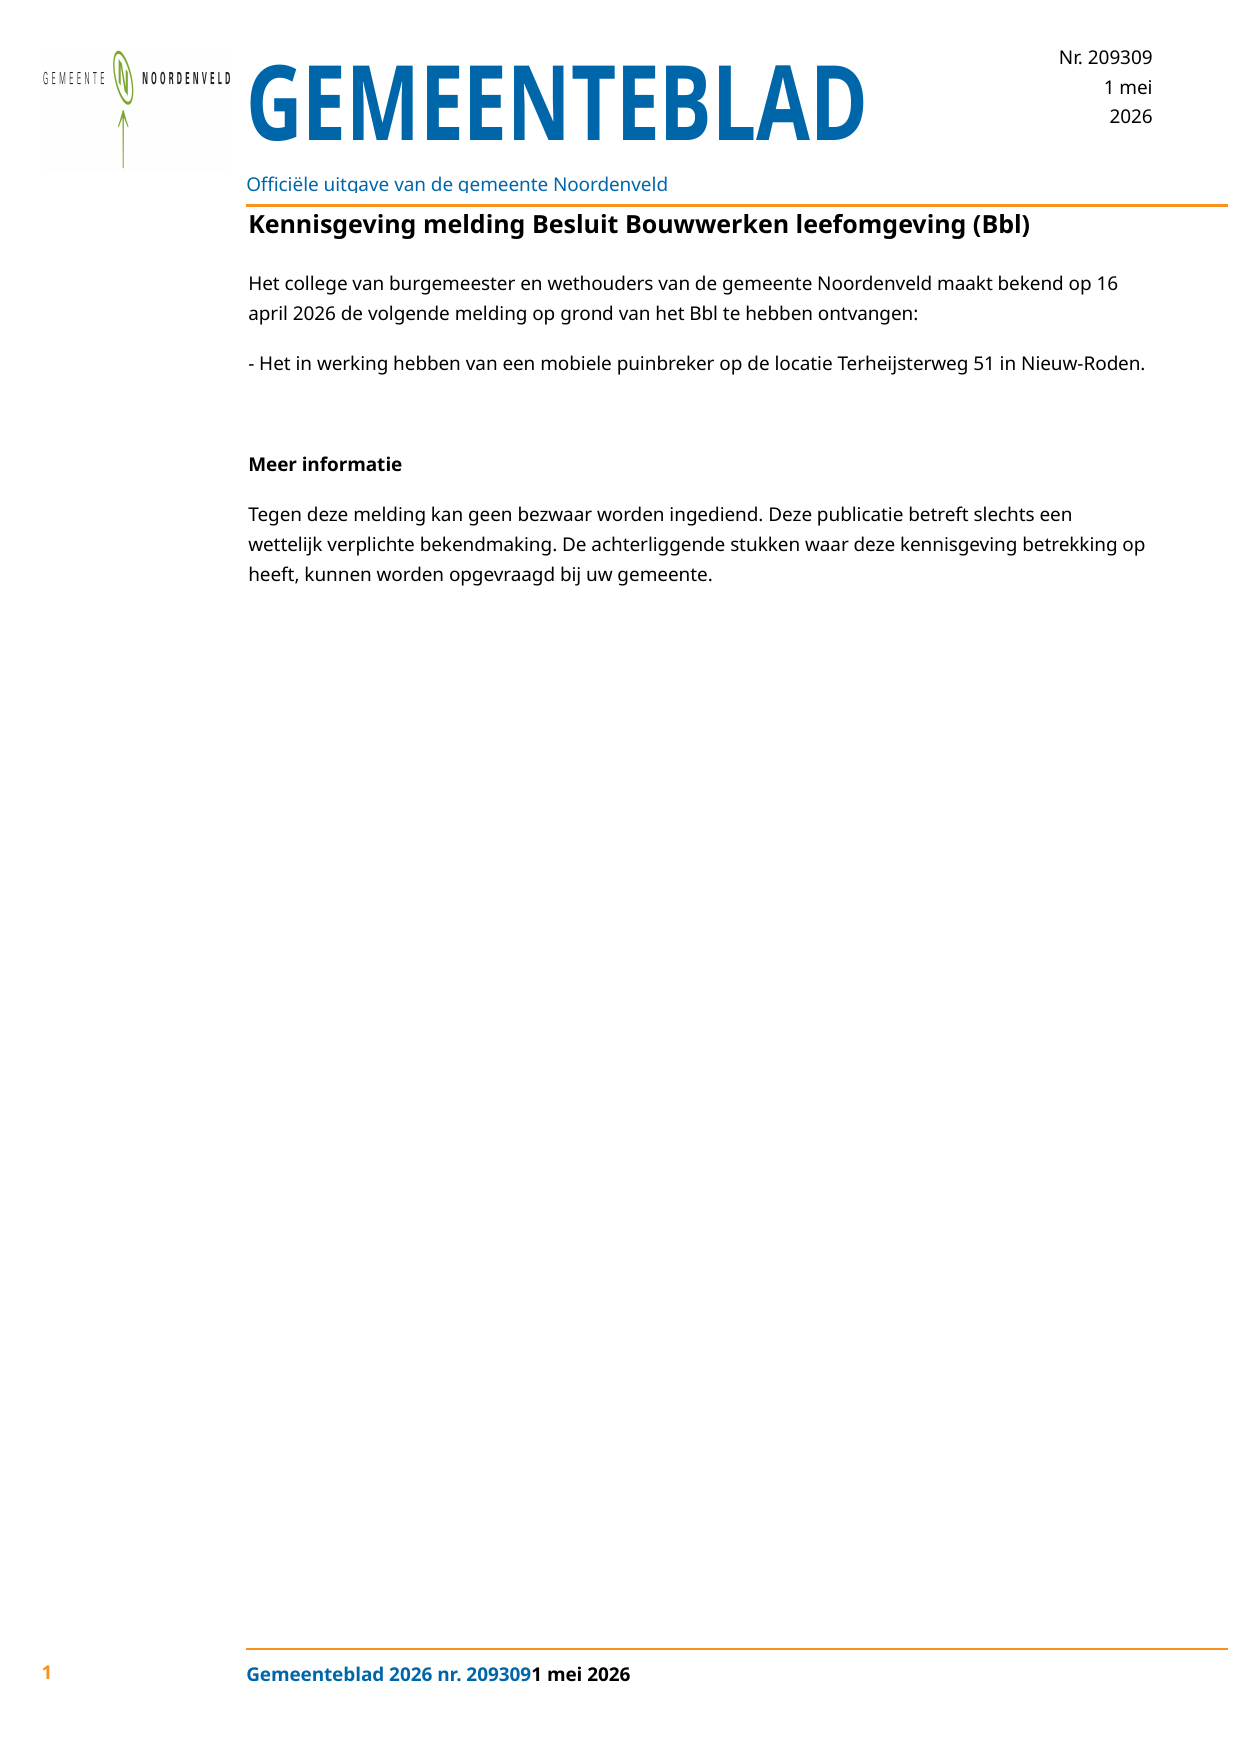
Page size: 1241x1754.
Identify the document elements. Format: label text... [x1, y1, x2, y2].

text Kennisgeving melding Besluit Bouwwerken leefomgeving (Bbl) [248, 207, 1152, 241]
picture [41, 47, 231, 172]
text - Het in werking hebben van een mobiele puinbreker op de locatie Terheijsterweg 51 in Nieuw-Roden. [248, 350, 1152, 376]
text Meer informatie [248, 451, 1152, 477]
text Het college van burgemeester en wethouders van de gemeente Noordenveld maakt bekend op 16 april 2026 de volgende melding op grond van het Bbl te hebben ontvangen: [248, 270, 1152, 326]
text Tegen deze melding kan geen bezwaar worden ingediend. Deze publicatie betreft slechts een wettelijk verplichte bekendmaking. De achterliggende stukken waar deze kennisgeving betrekking op heeft, kunnen worden opgevraagd bij uw gemeente. [248, 502, 1152, 586]
